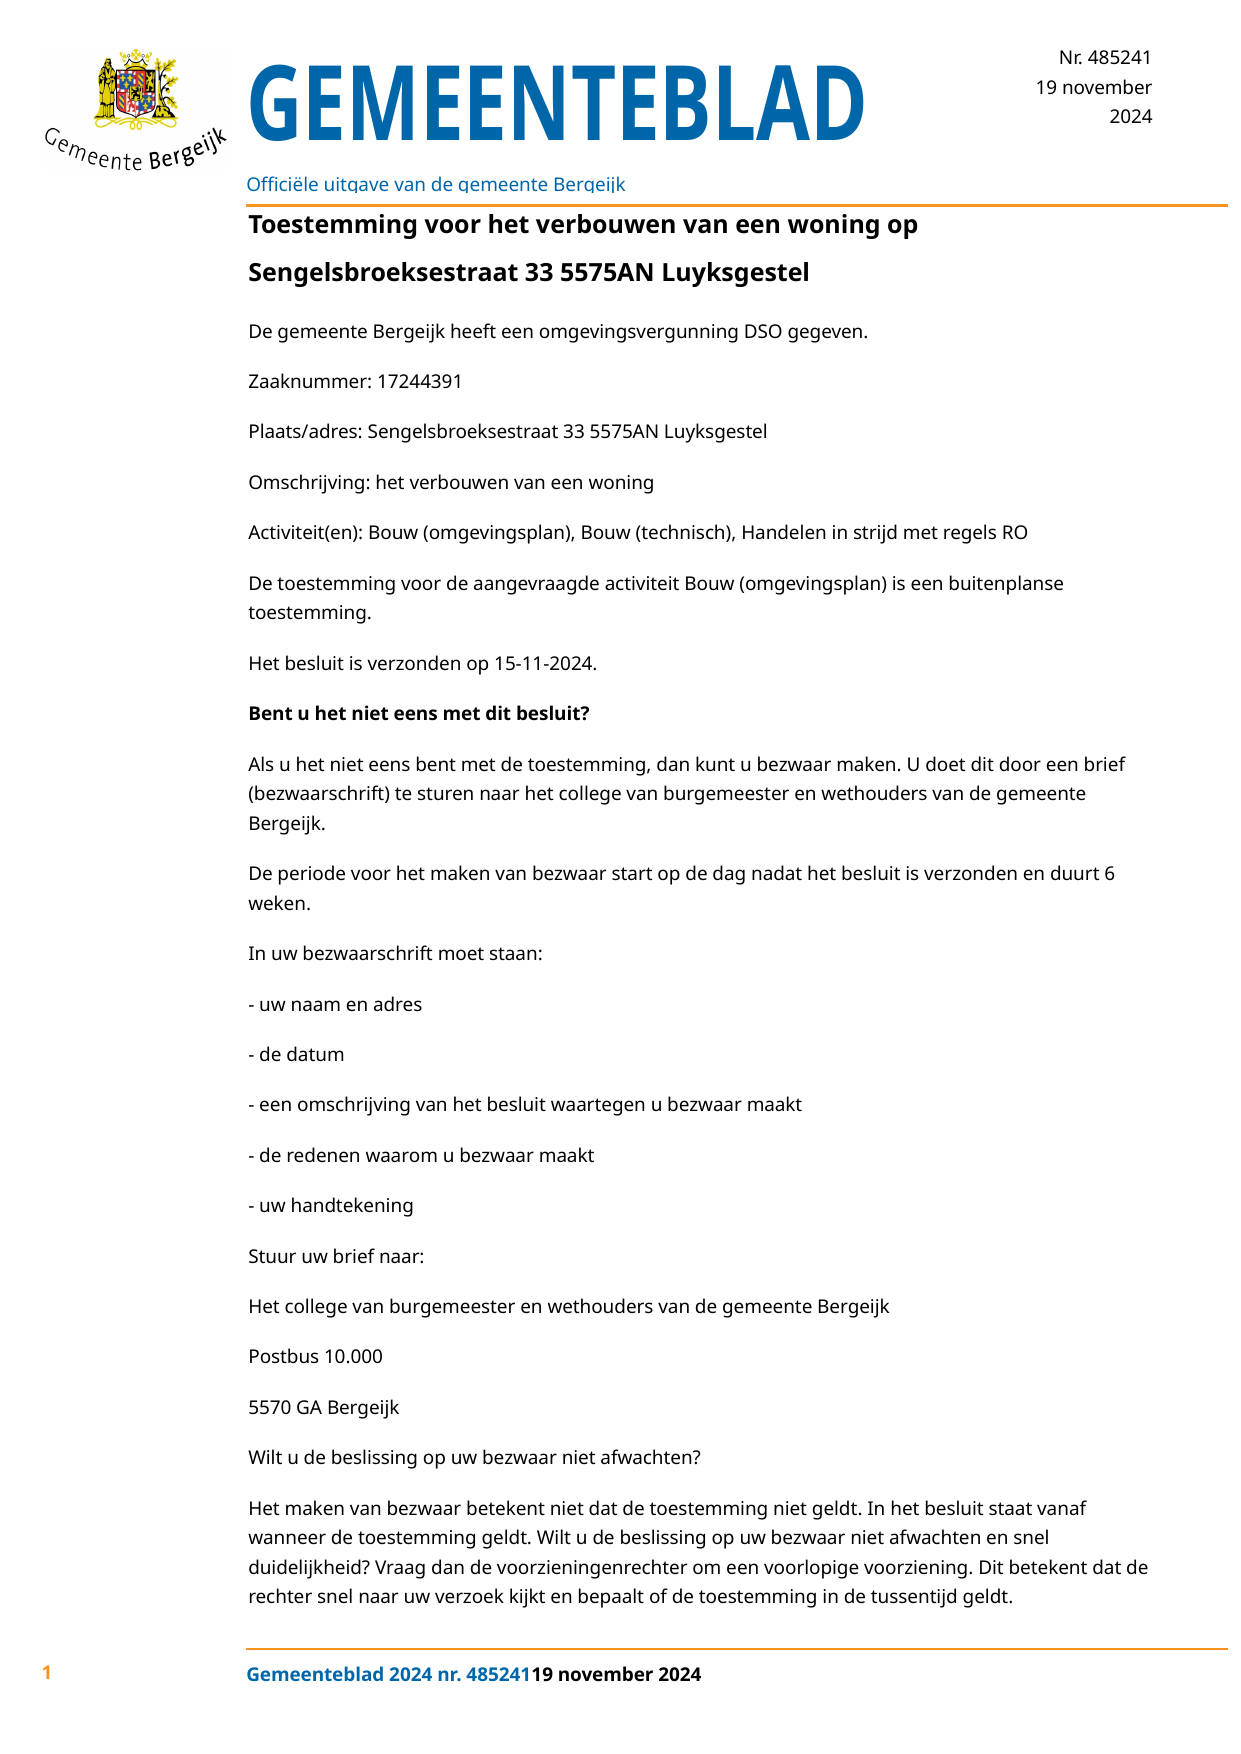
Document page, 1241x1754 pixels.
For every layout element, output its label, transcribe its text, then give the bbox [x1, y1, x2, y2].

text De periode voor het maken van bezwaar start op de dag nadat het besluit is verzonden en duurt 6 weken. [248, 860, 1152, 916]
text Omschrijving: het verbouwen van een woning [248, 469, 1152, 495]
text Plaats/adres: Sengelsbroeksestraat 33 5575AN Luyksgestel [248, 419, 1152, 444]
text - uw handtekening [248, 1192, 1152, 1218]
text Stuur uw brief naar: [248, 1243, 1152, 1269]
text - de datum [248, 1041, 1152, 1067]
text 5570 GA Bergeijk [248, 1394, 1152, 1420]
text - een omschrijving van het besluit waartegen u bezwaar maakt [248, 1092, 1152, 1117]
text Wilt u de beslissing op uw bezwaar niet afwachten? [248, 1444, 1152, 1470]
text Postbus 10.000 [248, 1344, 1152, 1369]
text De toestemming voor de aangevraagde activiteit Bouw (omgevingsplan) is een buitenplanse toestemming. [248, 570, 1152, 625]
text Het college van burgemeester en wethouders van de gemeente Bergeijk [248, 1293, 1152, 1319]
text Toestemming voor het verbouwen van een woning op Sengelsbroeksestraat 33 5575AN Luyksgestel [248, 207, 1152, 288]
text De gemeente Bergeijk heeft een omgevingsvergunning DSO gegeven. [248, 318, 1152, 344]
text Als u het niet eens bent met de toestemming, dan kunt u bezwaar maken. U doet dit door een brief (bezwaarschrift) te sturen naar het college van burgemeester en wethouders van de gemeente Bergeijk. [248, 751, 1152, 836]
text - uw naam en adres [248, 991, 1152, 1017]
text In uw bezwaarschrift moet staan: [248, 940, 1152, 966]
text Activiteit(en): Bouw (omgevingsplan), Bouw (technisch), Handelen in strijd met regels RO [248, 519, 1152, 545]
text Het maken van bezwaar betekent niet dat de toestemming niet geldt. In het besluit staat vanaf wanneer de toestemming geldt. Wilt u de beslissing op uw bezwaar niet afwachten en snel duidelijkheid? Vraag dan de voorzieningenrechter om een voorlopige voorziening. Dit betekent dat de rechter snel naar uw verzoek kijkt en bepaalt of de toestemming in de tussentijd geldt. [248, 1495, 1152, 1609]
text Bent u het niet eens met dit besluit? [248, 700, 1152, 726]
picture [41, 47, 231, 172]
text Zaaknummer: 17244391 [248, 368, 1152, 394]
text - de redenen waarom u bezwaar maakt [248, 1142, 1152, 1168]
text Het besluit is verzonden op 15-11-2024. [248, 650, 1152, 676]
